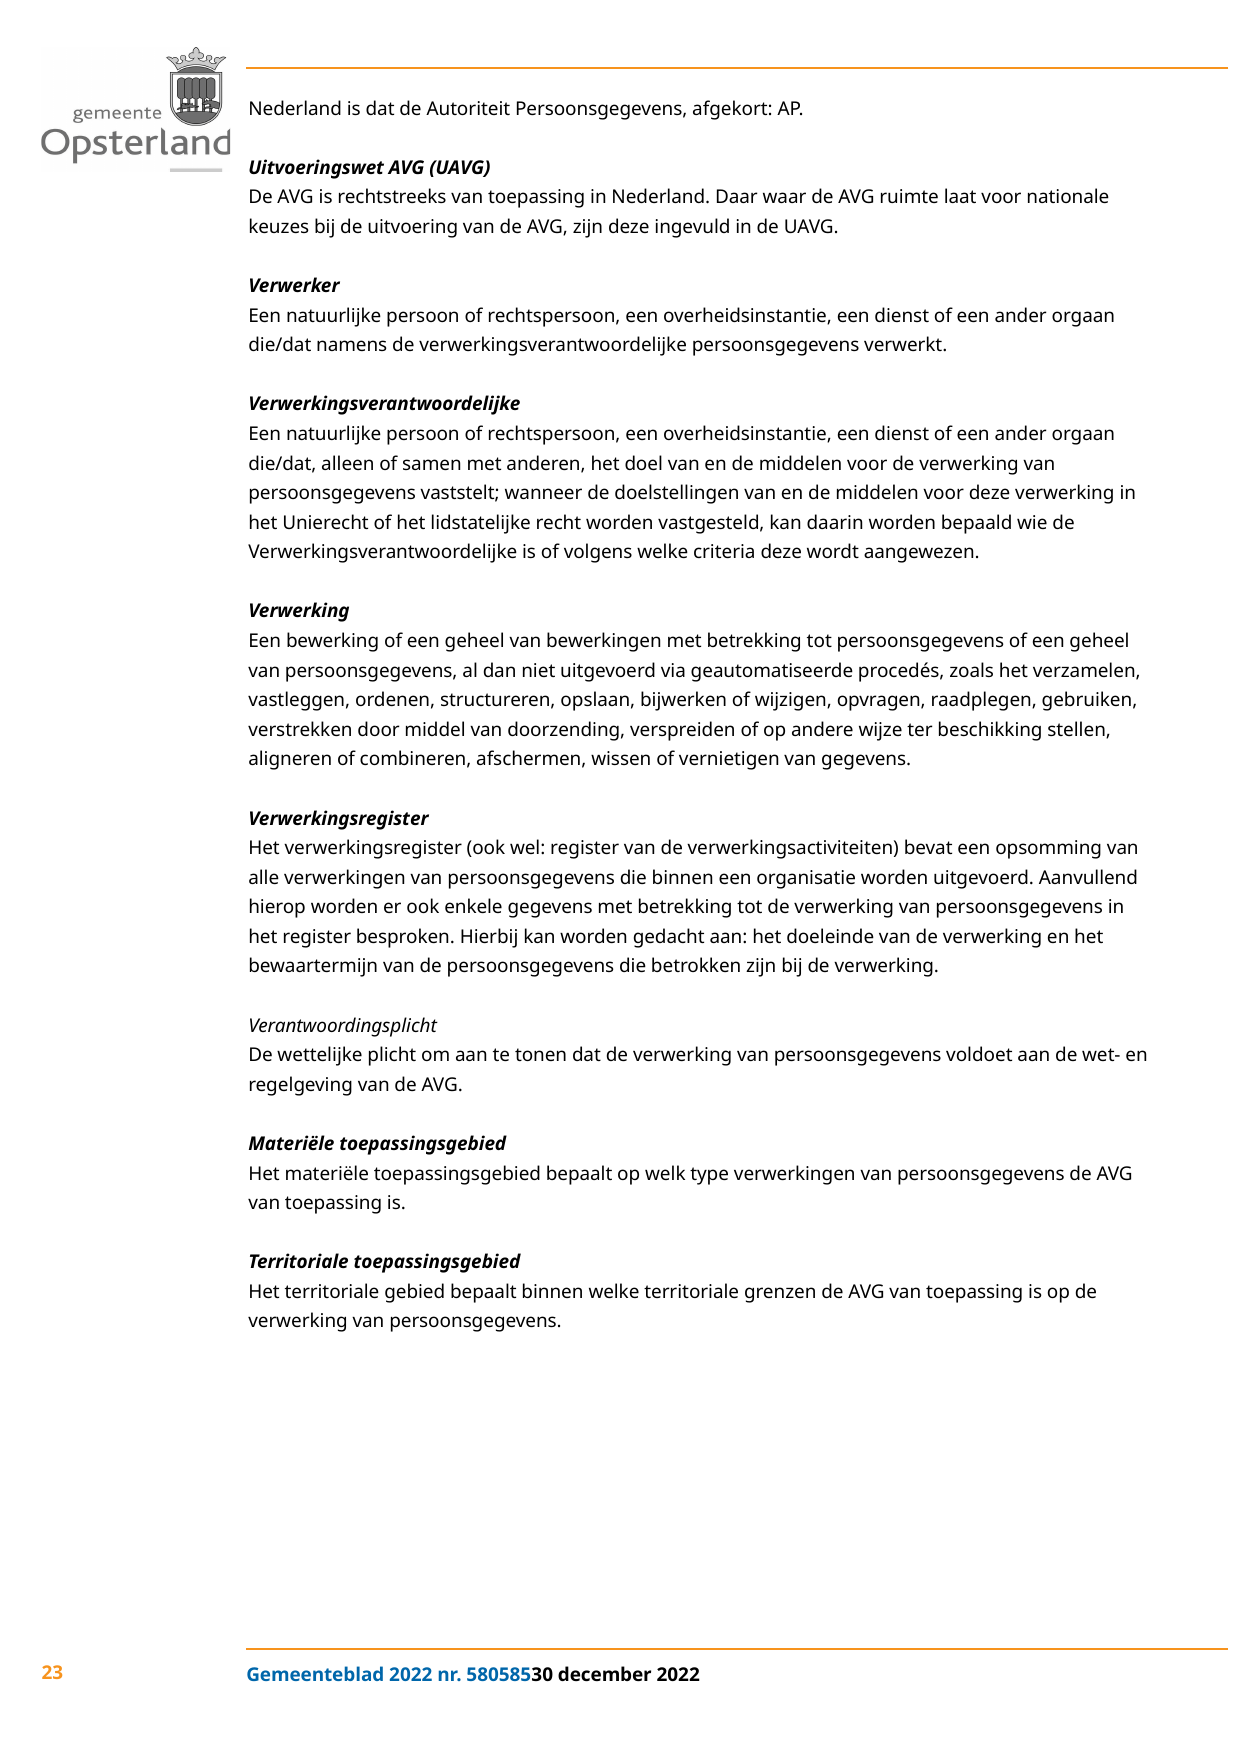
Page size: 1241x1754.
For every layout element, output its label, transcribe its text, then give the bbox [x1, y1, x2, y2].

text Uitvoeringswet AVG (UAVG) [248, 154, 1152, 180]
text Materiële toepassingsgebied [248, 1130, 1152, 1156]
text Een natuurlijke persoon of rechtspersoon, een overheidsinstantie, een dienst of een ander orgaan die/dat, alleen of samen met anderen, het doel van en de middelen voor de verwerking van persoonsgegevens vaststelt; wanneer de doelstellingen van en de middelen voor deze verwerking in het Unierecht of het lidstatelijke recht worden vastgesteld, kan daarin worden bepaald wie de Verwerkingsverantwoordelijke is of volgens welke criteria deze wordt aangewezen. [248, 420, 1152, 564]
text Een natuurlijke persoon of rechtspersoon, een overheidsinstantie, een dienst of een ander orgaan die/dat namens de verwerkingsverantwoordelijke persoonsgegevens verwerkt. [248, 302, 1152, 357]
picture [41, 47, 231, 172]
text De wettelijke plicht om aan te tonen dat de verwerking van persoonsgegevens voldoet aan de wet- en regelgeving van de AVG. [248, 1041, 1152, 1097]
text Een bewerking of een geheel van bewerkingen met betrekking tot persoonsgegevens of een geheel van persoonsgegevens, al dan niet uitgevoerd via geautomatiseerde procedés, zoals het verzamelen, vastleggen, ordenen, structureren, opslaan, bijwerken of wijzigen, opvragen, raadplegen, gebruiken, verstrekken door middel van doorzending, verspreiden of op andere wijze ter beschikking stellen, aligneren of combineren, afschermen, wissen of vernietigen van gegevens. [248, 627, 1152, 771]
text Verwerking [248, 598, 1152, 623]
text De AVG is rechtstreeks van toepassing in Nederland. Daar waar de AVG ruimte laat voor nationale keuzes bij de uitvoering van de AVG, zijn deze ingevuld in de UAVG. [248, 183, 1152, 239]
text Het territoriale gebied bepaalt binnen welke territoriale grenzen de AVG van toepassing is op de verwerking van persoonsgegevens. [248, 1278, 1152, 1333]
text Het materiële toepassingsgebied bepaalt op welk type verwerkingen van persoonsgegevens de AVG van toepassing is. [248, 1160, 1152, 1215]
text Het verwerkingsregister (ook wel: register van de verwerkingsactiviteiten) bevat een opsomming van alle verwerkingen van persoonsgegevens die binnen een organisatie worden uitgevoerd. Aanvullend hierop worden er ook enkele gegevens met betrekking tot de verwerking van persoonsgegevens in het register besproken. Hierbij kan worden gedacht aan: het doeleinde van de verwerking en het bewaartermijn van de persoonsgegevens die betrokken zijn bij de verwerking. [248, 834, 1152, 978]
text Verwerkingsregister [248, 805, 1152, 831]
text Verwerkingsverantwoordelijke [248, 391, 1152, 416]
text Verwerker [248, 272, 1152, 298]
text Nederland is dat de Autoriteit Persoonsgegevens, afgekort: AP. [248, 95, 1152, 121]
text Territoriale toepassingsgebied [248, 1248, 1152, 1274]
text Verantwoordingsplicht [248, 1012, 1152, 1038]
